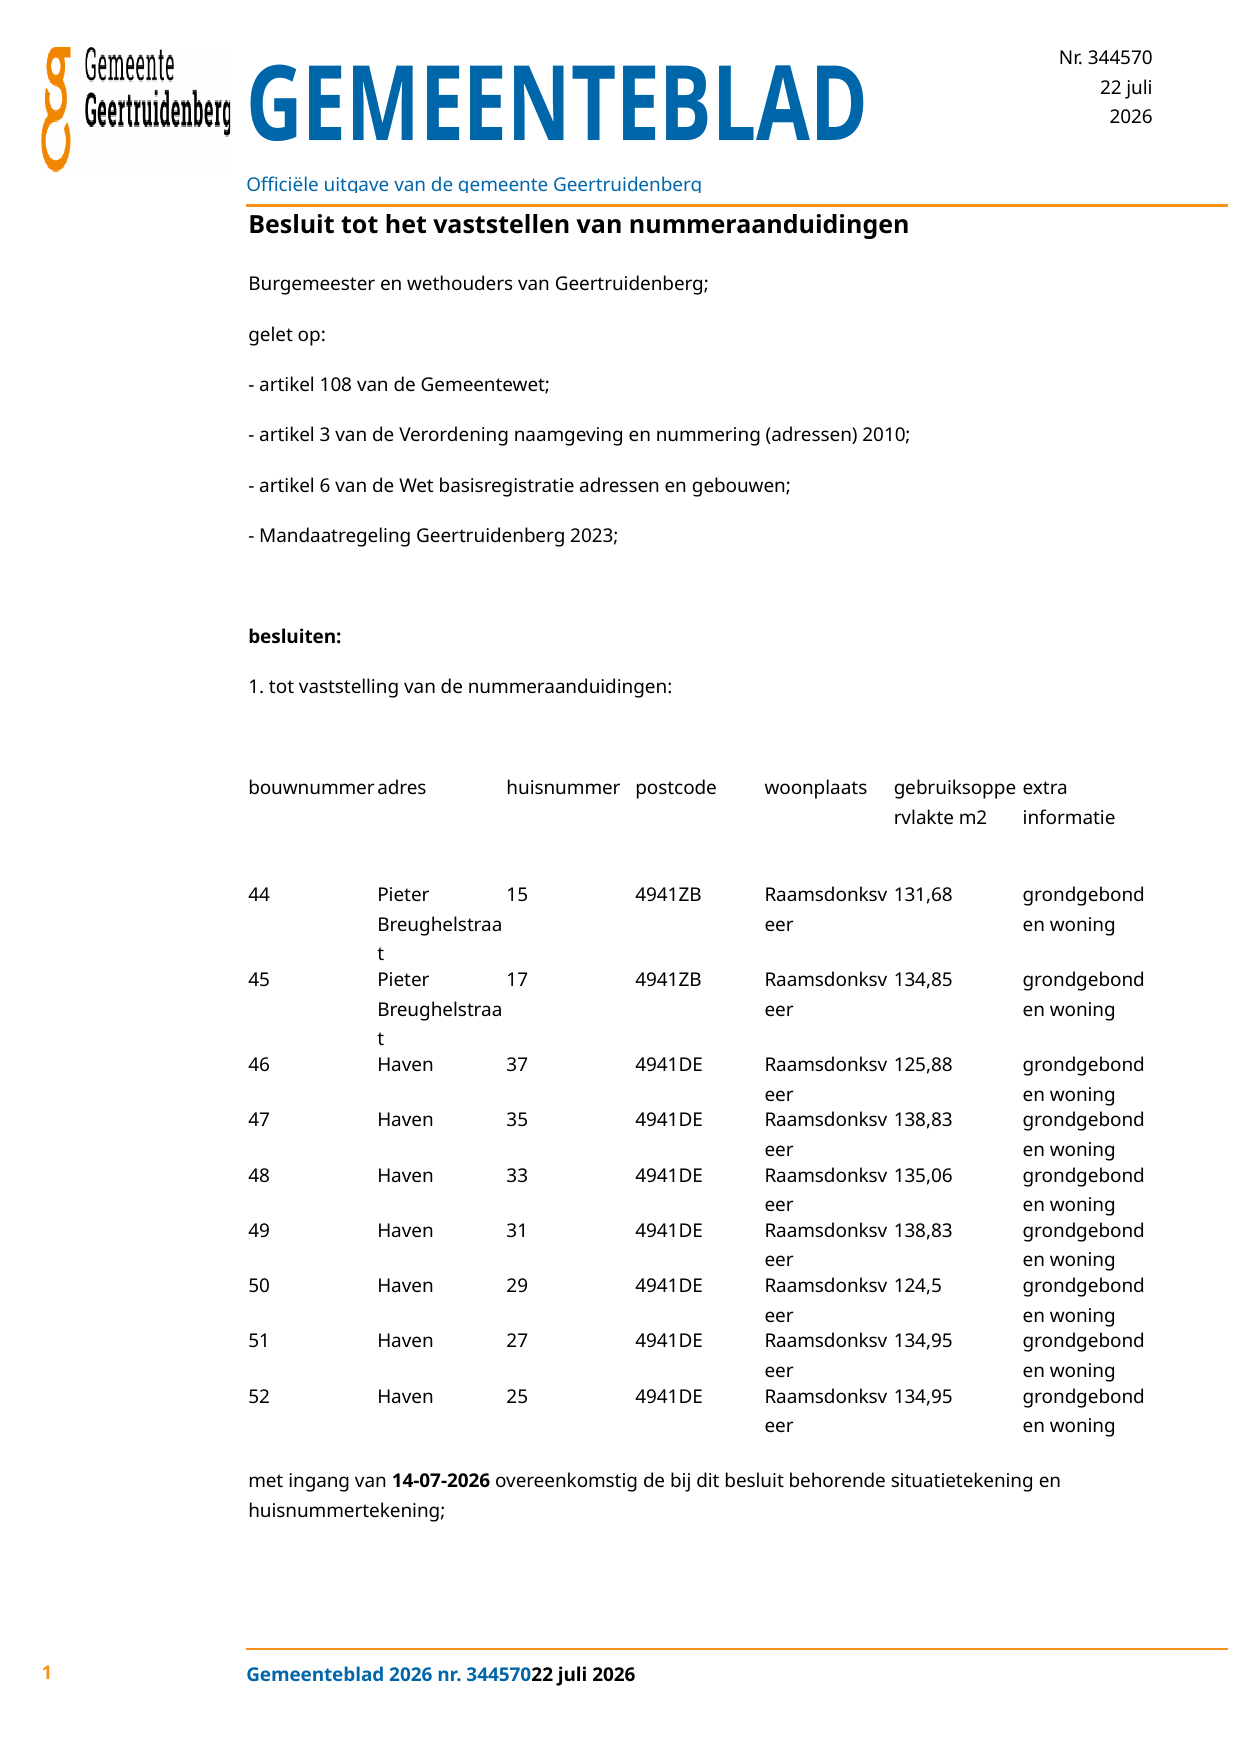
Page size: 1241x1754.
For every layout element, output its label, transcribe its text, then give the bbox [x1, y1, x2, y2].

text - artikel 108 van de Gemeentewet; [248, 371, 1152, 397]
table_header adres [377, 775, 506, 830]
table_cell Haven [377, 1328, 506, 1383]
table_header bouwnummer [248, 775, 377, 830]
table_cell [894, 830, 1022, 856]
table_cell [377, 856, 506, 881]
table_cell 125,88 [894, 1051, 1022, 1106]
table_cell [635, 830, 764, 856]
table_cell 134,95 [894, 1383, 1022, 1438]
table_cell 31 [506, 1217, 635, 1272]
table_header extra informatie [1023, 775, 1152, 830]
table_cell 4941DE [635, 1383, 764, 1438]
table_cell [635, 856, 764, 881]
table_cell 138,83 [894, 1217, 1022, 1272]
table_cell Raamsdonksveer [764, 966, 893, 1051]
table_cell 15 [506, 881, 635, 966]
table_cell [1023, 1438, 1152, 1464]
table_cell grondgebonden woning [1023, 1106, 1152, 1162]
table_cell 52 [248, 1383, 377, 1438]
table_cell Pieter Breughelstraat [377, 966, 506, 1051]
table_cell Haven [377, 1106, 506, 1162]
table_cell 124,5 [894, 1273, 1022, 1328]
table_cell grondgebonden woning [1023, 1383, 1152, 1438]
table_cell [248, 1438, 377, 1464]
table_cell 49 [248, 1217, 377, 1272]
table_cell Haven [377, 1162, 506, 1217]
table_cell [377, 830, 506, 856]
table_cell Raamsdonksveer [764, 1328, 893, 1383]
table_cell grondgebonden woning [1023, 966, 1152, 1051]
table_cell grondgebonden woning [1023, 1217, 1152, 1272]
table_cell Haven [377, 1217, 506, 1272]
table_cell [894, 856, 1022, 881]
table_cell [1023, 856, 1152, 881]
table_cell 4941ZB [635, 881, 764, 966]
table_cell Raamsdonksveer [764, 1217, 893, 1272]
table_header woonplaats [764, 775, 893, 830]
text besluiten: [248, 623, 1152, 649]
text - Mandaatregeling Geertruidenberg 2023; [248, 522, 1152, 548]
table_cell Raamsdonksveer [764, 1106, 893, 1162]
table_cell 4941DE [635, 1273, 764, 1328]
table_cell [635, 1438, 764, 1464]
table_cell 134,85 [894, 966, 1022, 1051]
table_cell 48 [248, 1162, 377, 1217]
table_cell 131,68 [894, 881, 1022, 966]
table_cell 46 [248, 1051, 377, 1106]
table_cell 50 [248, 1273, 377, 1328]
table_cell 25 [506, 1383, 635, 1438]
table_cell 33 [506, 1162, 635, 1217]
text - artikel 3 van de Verordening naamgeving en nummering (adressen) 2010; [248, 422, 1152, 447]
table_cell 27 [506, 1328, 635, 1383]
table_cell Haven [377, 1051, 506, 1106]
table_cell grondgebonden woning [1023, 1328, 1152, 1383]
text Burgemeester en wethouders van Geertruidenberg; [248, 270, 1152, 296]
text gelet op: [248, 321, 1152, 346]
table_cell grondgebonden woning [1023, 1162, 1152, 1217]
table_cell 47 [248, 1106, 377, 1162]
table_cell 29 [506, 1273, 635, 1328]
table_cell Haven [377, 1273, 506, 1328]
table_cell Raamsdonksveer [764, 1051, 893, 1106]
table_cell 134,95 [894, 1328, 1022, 1383]
table_cell 35 [506, 1106, 635, 1162]
table_cell Raamsdonksveer [764, 881, 893, 966]
table_cell Raamsdonksveer [764, 1273, 893, 1328]
table_cell grondgebonden woning [1023, 1051, 1152, 1106]
table_cell [894, 1438, 1022, 1464]
table_header postcode [635, 775, 764, 830]
table_cell 138,83 [894, 1106, 1022, 1162]
table_cell [248, 830, 377, 856]
picture [41, 47, 231, 172]
text - artikel 6 van de Wet basisregistratie adressen en gebouwen; [248, 472, 1152, 498]
table_cell 4941DE [635, 1051, 764, 1106]
table_cell [764, 856, 893, 881]
table_header gebruiksoppervlakte m2 [894, 775, 1022, 830]
table_cell [506, 830, 635, 856]
table_header huisnummer [506, 775, 635, 830]
table_cell 17 [506, 966, 635, 1051]
table_cell 37 [506, 1051, 635, 1106]
table_cell grondgebonden woning [1023, 1273, 1152, 1328]
text 1. tot vaststelling van de nummeraanduidingen: [248, 674, 1152, 699]
table_cell 4941DE [635, 1106, 764, 1162]
table_cell [506, 856, 635, 881]
table_cell 4941ZB [635, 966, 764, 1051]
table_cell grondgebonden woning [1023, 881, 1152, 966]
table_cell [764, 1438, 893, 1464]
table_cell 45 [248, 966, 377, 1051]
text met ingang van 14-07-2026 overeenkomstig de bij dit besluit behorende situatietekening en huisnummertekening; [248, 1467, 1152, 1523]
table_cell [377, 1438, 506, 1464]
table_cell [764, 830, 893, 856]
table_cell 135,06 [894, 1162, 1022, 1217]
table_cell [1023, 830, 1152, 856]
table_cell 4941DE [635, 1328, 764, 1383]
table_cell Pieter Breughelstraat [377, 881, 506, 966]
table_cell Haven [377, 1383, 506, 1438]
table_cell 51 [248, 1328, 377, 1383]
table_cell [506, 1438, 635, 1464]
table_cell Raamsdonksveer [764, 1162, 893, 1217]
table_cell 44 [248, 881, 377, 966]
table_cell 4941DE [635, 1162, 764, 1217]
table_cell [248, 856, 377, 881]
table_cell Raamsdonksveer [764, 1383, 893, 1438]
text Besluit tot het vaststellen van nummeraanduidingen [248, 207, 1152, 241]
table_cell 4941DE [635, 1217, 764, 1272]
